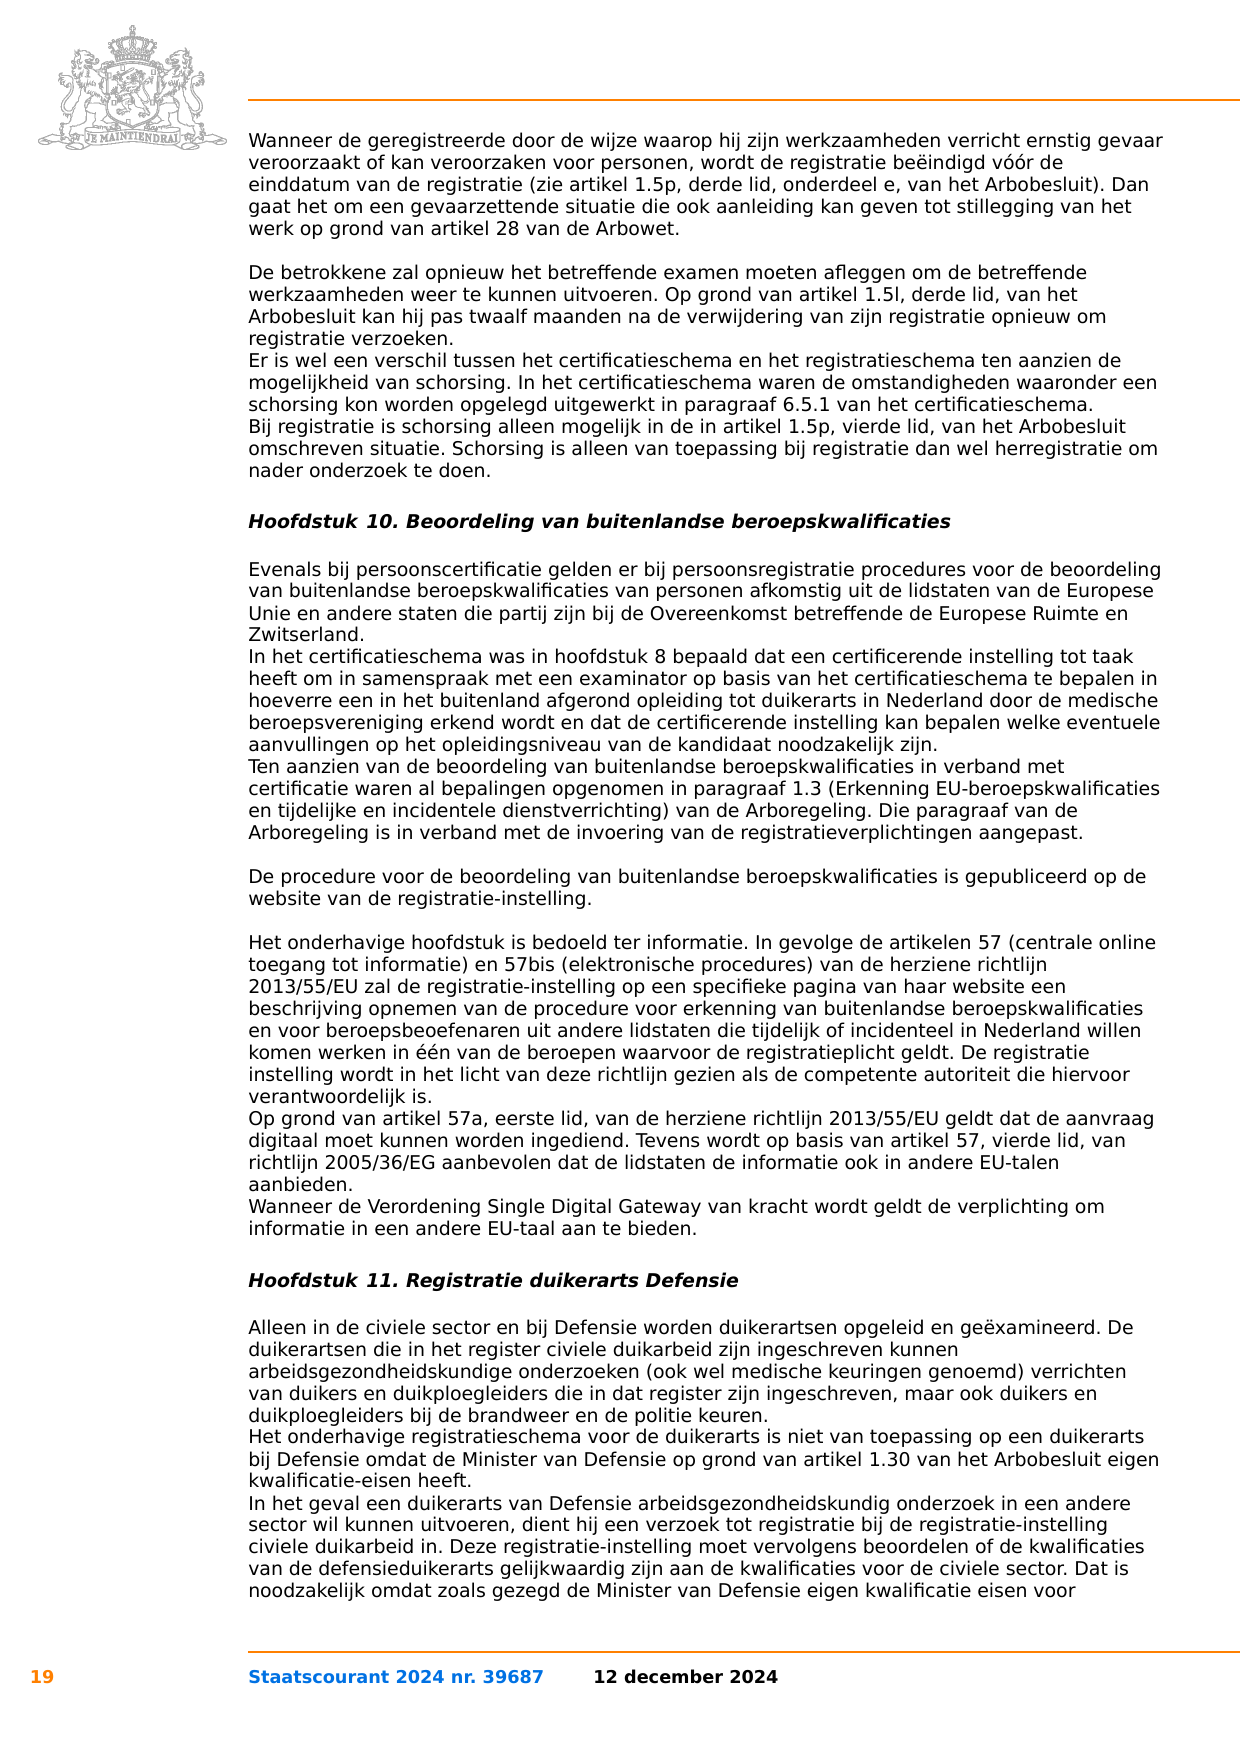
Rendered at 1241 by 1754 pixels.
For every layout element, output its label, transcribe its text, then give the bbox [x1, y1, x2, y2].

subtitle Hoofdstuk 11. Registratie duikerarts Defensie [248, 1269, 1163, 1292]
text Op grond van artikel 57a, eerste lid, van de herziene richtlijn 2013/55/EU geldt dat de aanvraag digitaal moet kunnen worden ingediend. Tevens wordt op basis van artikel 57, vierde lid, van richtlijn 2005/36/EG aanbevolen dat de lidstaten de informatie ook in andere EU-talen aanbieden. [248, 1108, 1163, 1196]
text Het onderhavige hoofdstuk is bedoeld ter informatie. In gevolge de artikelen 57 (centrale online toegang tot informatie) en 57bis (elektronische procedures) van de herziene richtlijn 2013/55/EU zal de registratie-instelling op een specifieke pagina van haar website een beschrijving opnemen van de procedure voor erkenning van buitenlandse beroepskwalificaties en voor beroepsbeoefenaren uit andere lidstaten die tijdelijk of incidenteel in Nederland willen komen werken in één van de beroepen waarvoor de registratieplicht geldt. De registratie instelling wordt in het licht van deze richtlijn gezien als de competente autoriteit die hiervoor verantwoordelijk is. [248, 932, 1163, 1108]
text Evenals bij persoonscertificatie gelden er bij persoonsregistratie procedures voor de beoordeling van buitenlandse beroepskwalificaties van personen afkomstig uit de lidstaten van de Europese Unie en andere staten die partij zijn bij de Overeenkomst betreffende de Europese Ruimte en Zwitserland. [248, 558, 1163, 646]
subtitle Hoofdstuk 10. Beoordeling van buitenlandse beroepskwalificaties [248, 511, 1163, 533]
text In het certificatieschema was in hoofdstuk 8 bepaald dat een certificerende instelling tot taak heeft om in samenspraak met een examinator op basis van het certificatieschema te bepalen in hoeverre een in het buitenland afgerond opleiding tot duikerarts in Nederland door de medische beroepsvereniging erkend wordt en dat de certificerende instelling kan bepalen welke eventuele aanvullingen op het opleidingsniveau van de kandidaat noodzakelijk zijn. [248, 646, 1163, 756]
text Er is wel een verschil tussen het certificatieschema en het registratieschema ten aanzien de mogelijkheid van schorsing. In het certificatieschema waren de omstandigheden waaronder een schorsing kon worden opgelegd uitgewerkt in paragraaf 6.5.1 van het certificatieschema. [248, 349, 1163, 416]
text Het onderhavige registratieschema voor de duikerarts is niet van toepassing op een duikerarts bij Defensie omdat de Minister van Defensie op grond van artikel 1.30 van het Arbobesluit eigen kwalificatie-eisen heeft. [248, 1426, 1163, 1492]
text Bij registratie is schorsing alleen mogelijk in de in artikel 1.5p, vierde lid, van het Arbobesluit omschreven situatie. Schorsing is alleen van toepassing bij registratie dan wel herregistratie om nader onderzoek te doen. [248, 416, 1163, 481]
text Ten aanzien van de beoordeling van buitenlandse beroepskwalificaties in verband met certificatie waren al bepalingen opgenomen in paragraaf 1.3 (Erkenning EU-beroepskwalificaties en tijdelijke en incidentele dienstverrichting) van de Arboregeling. Die paragraaf van de Arboregeling is in verband met de invoering van de registratieverplichtingen aangepast. [248, 756, 1163, 844]
text De betrokkene zal opnieuw het betreffende examen moeten afleggen om de betreffende werkzaamheden weer te kunnen uitvoeren. Op grond van artikel 1.5l, derde lid, van het Arbobesluit kan hij pas twaalf maanden na de verwijdering van zijn registratie opnieuw om registratie verzoeken. [248, 262, 1163, 349]
text Alleen in de civiele sector en bij Defensie worden duikerartsen opgeleid en geëxamineerd. De duikerartsen die in het register civiele duikarbeid zijn ingeschreven kunnen arbeidsgezondheidskundige onderzoeken (ook wel medische keuringen genoemd) verrichten van duikers en duikploegleiders die in dat register zijn ingeschreven, maar ook duikers en duikploegleiders bij de brandweer en de politie keuren. [248, 1317, 1163, 1426]
text De procedure voor de beoordeling van buitenlandse beroepskwalificaties is gepubliceerd op de website van de registratie-instelling. [248, 866, 1163, 910]
picture [38, 25, 227, 150]
text Wanneer de Verordening Single Digital Gateway van kracht wordt geldt de verplichting om informatie in een andere EU-taal aan te bieden. [248, 1196, 1163, 1239]
text Wanneer de geregistreerde door de wijze waarop hij zijn werkzaamheden verricht ernstig gevaar veroorzaakt of kan veroorzaken voor personen, wordt de registratie beëindigd vóór de einddatum van de registratie (zie artikel 1.5p, derde lid, onderdeel e, van het Arbobesluit). Dan gaat het om een gevaarzettende situatie die ook aanleiding kan geven tot stillegging van het werk op grond van artikel 28 van de Arbowet. [248, 130, 1163, 240]
text In het geval een duikerarts van Defensie arbeidsgezondheidskundig onderzoek in een andere sector wil kunnen uitvoeren, dient hij een verzoek tot registratie bij de registratie-instelling civiele duikarbeid in. Deze registratie-instelling moet vervolgens beoordelen of de kwalificaties van de defensieduikerarts gelijkwaardig zijn aan de kwalificaties voor de civiele sector. Dat is noodzakelijk omdat zoals gezegd de Minister van Defensie eigen kwalificatie eisen voor [248, 1492, 1163, 1602]
